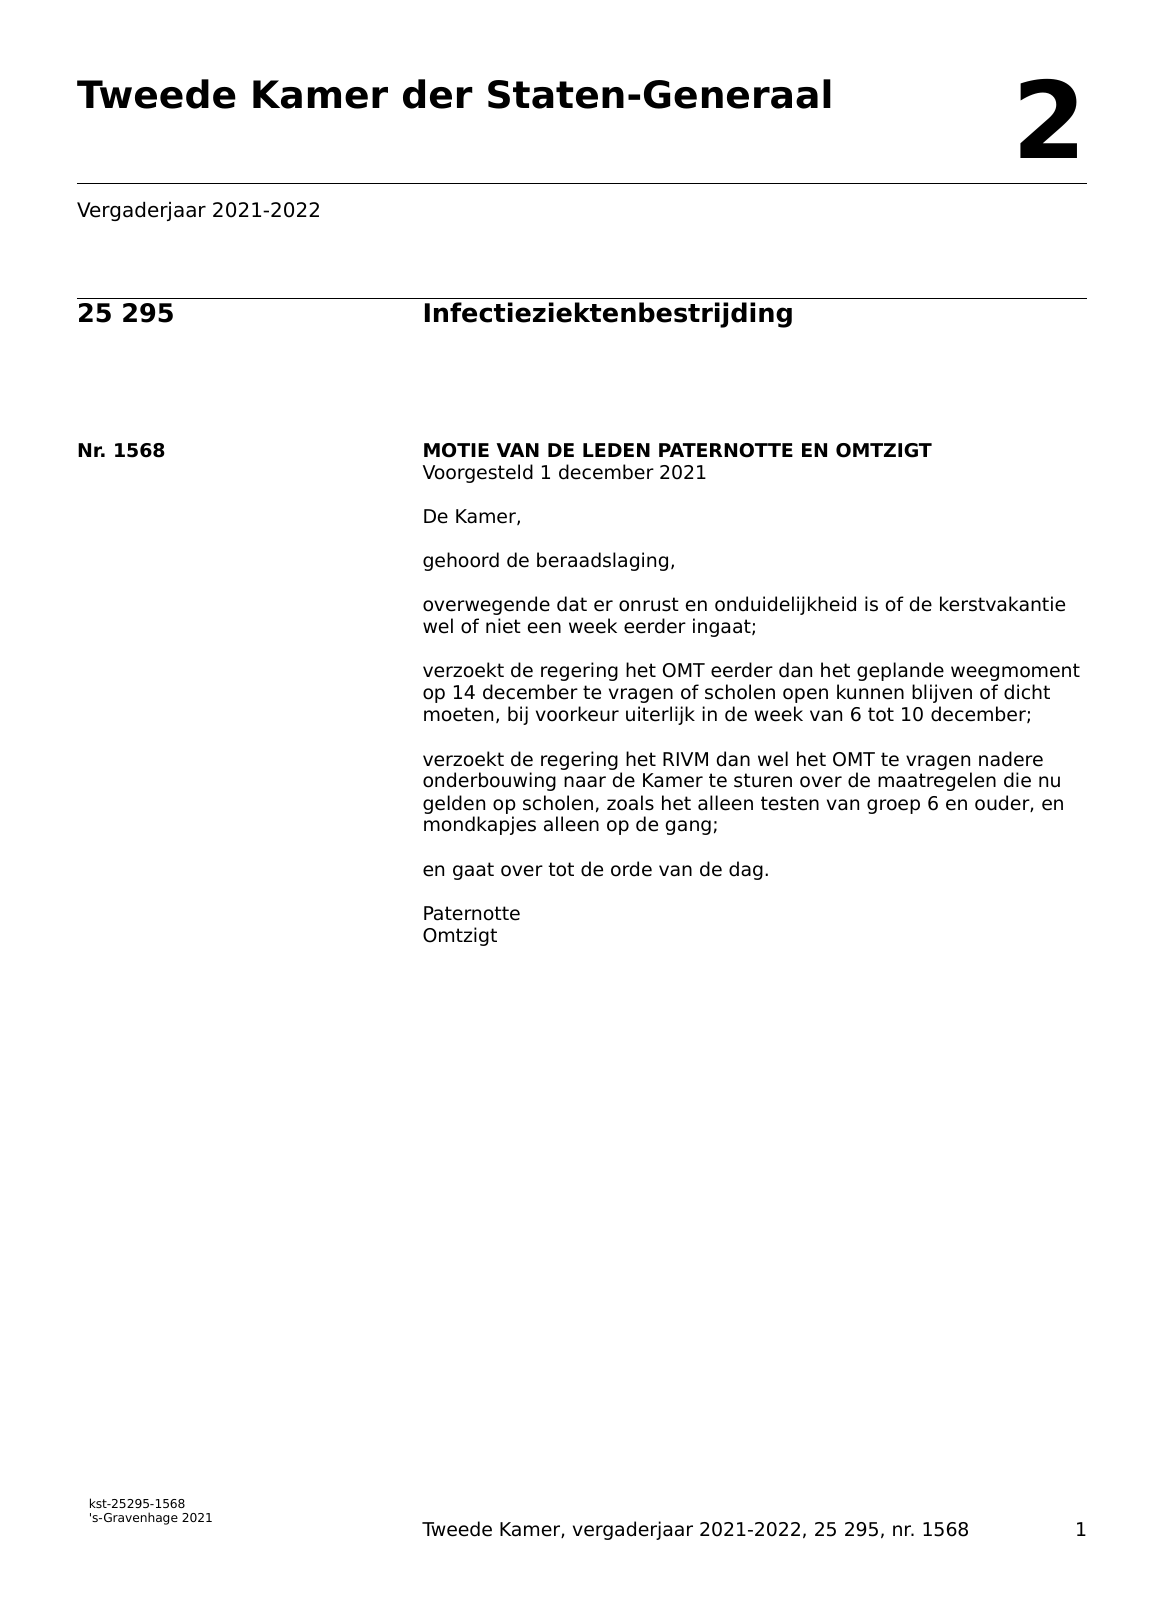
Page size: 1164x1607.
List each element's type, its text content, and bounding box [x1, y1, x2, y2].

text verzoekt de regering het RIVM dan wel het OMT te vragen nadere onderbouwing naar de Kamer te sturen over de maatregelen die nu gelden op scholen, zoals het alleen testen van groep 6 en ouder, en mondkapjes alleen op de gang; [422, 748, 1087, 836]
text gehoord de beraadslaging, [422, 550, 1087, 572]
text De Kamer, [422, 506, 1087, 528]
text Voorgesteld 1 december 2021 [422, 462, 1087, 484]
text kst-25295-1568 [88, 1497, 323, 1511]
text verzoekt de regering het OMT eerder dan het geplande weegmoment op 14 december te vragen of scholen open kunnen blijven of dicht moeten, bij voorkeur uiterlijk in de week van 6 tot 10 december; [422, 660, 1087, 726]
text en gaat over tot de orde van de dag. [422, 858, 1087, 881]
table_cell Vergaderjaar 2021-2022 [77, 184, 1087, 298]
text overwegende dat er onrust en onduidelijkheid is of de kerstvakantie wel of niet een week eerder ingaat; [422, 594, 1087, 638]
text Paternotte [422, 903, 1087, 925]
table_header 2 [886, 59, 1087, 183]
subtitle 25 295 Infectieziektenbestrijding [77, 299, 1087, 329]
table_header Tweede Kamer der Staten-Generaal [77, 59, 886, 183]
subtitle Nr. 1568 MOTIE VAN DE LEDEN PATERNOTTE EN OMTZIGT [77, 440, 1087, 462]
text 's-Gravenhage 2021 [88, 1511, 323, 1525]
text Omtzigt [422, 925, 1087, 947]
